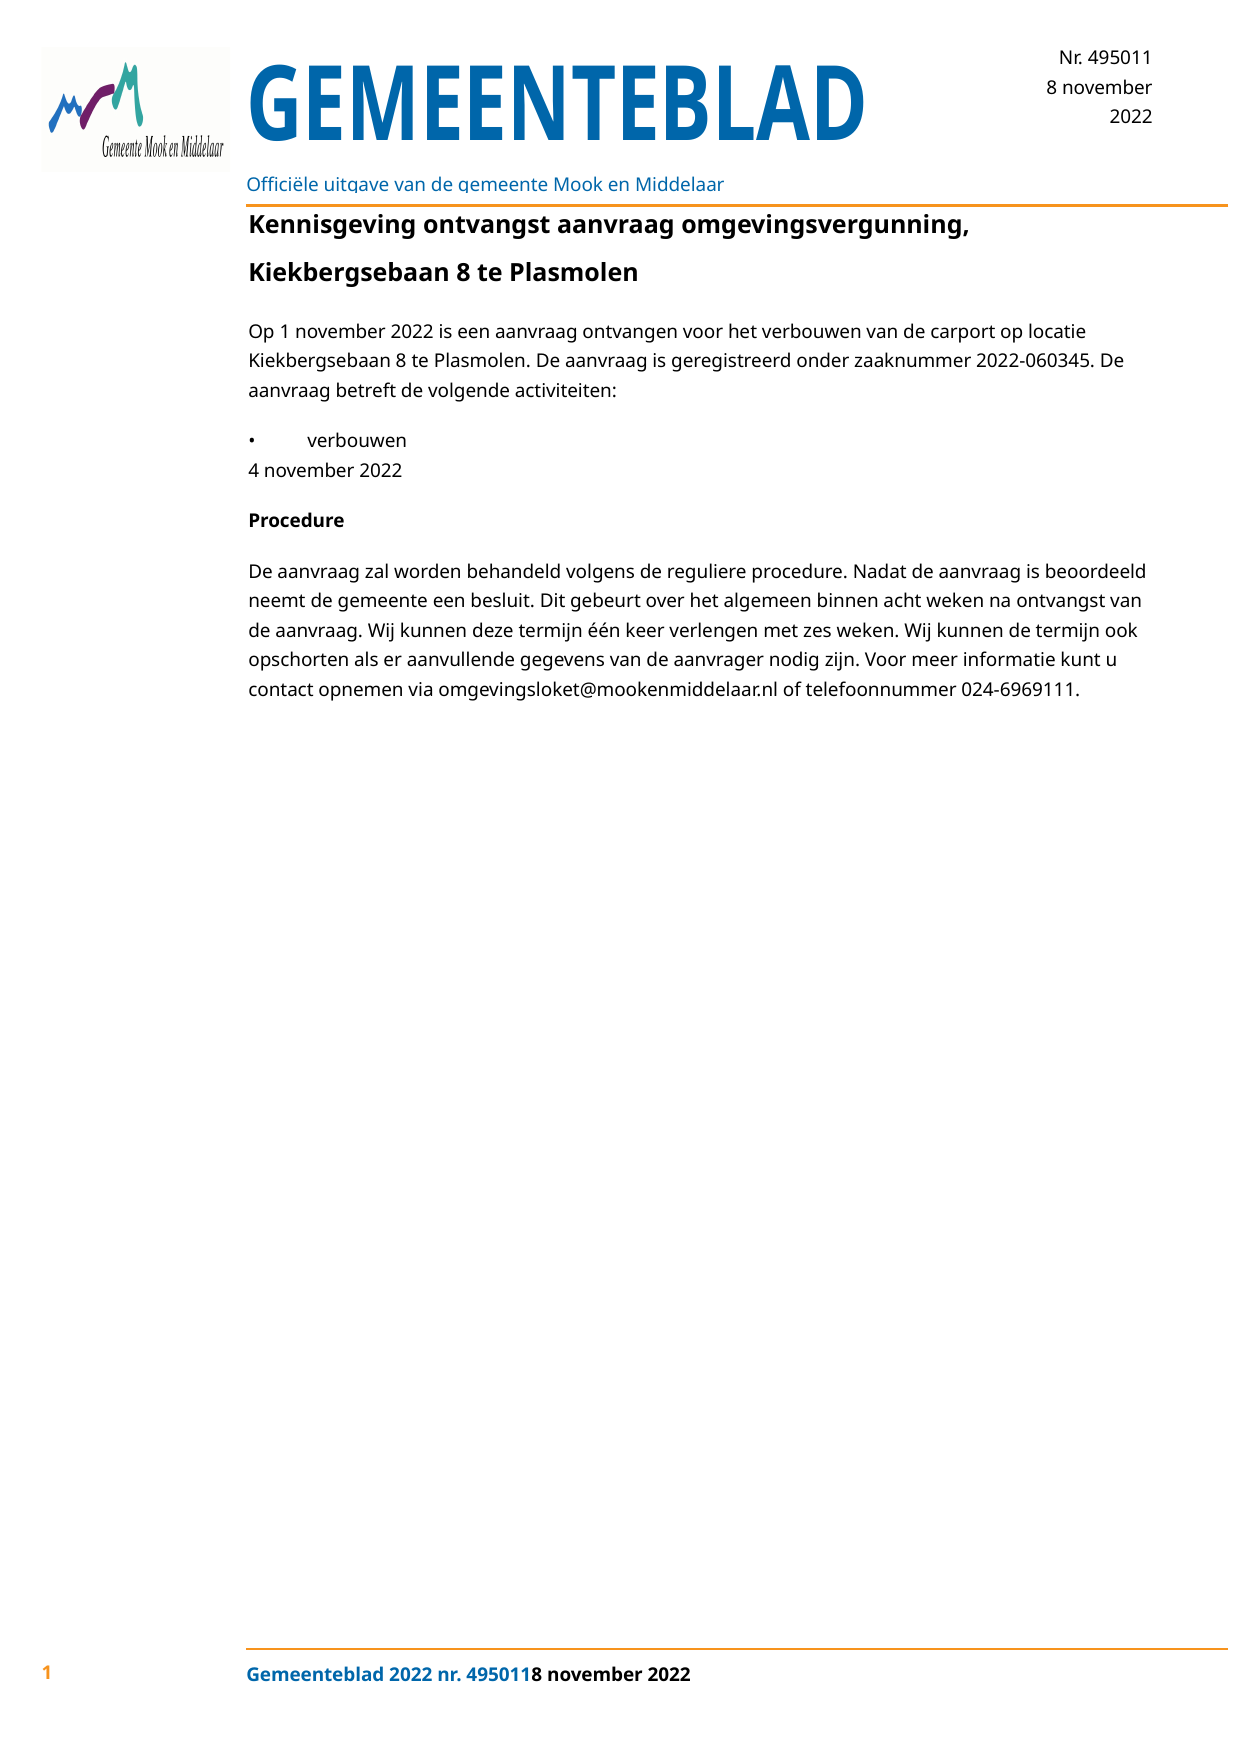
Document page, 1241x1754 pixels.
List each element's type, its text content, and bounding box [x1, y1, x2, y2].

text 4 november 2022 [248, 457, 1152, 483]
text Kennisgeving ontvangst aanvraag omgevingsvergunning, Kiekbergsebaan 8 te Plasmolen [248, 207, 1152, 288]
text Procedure [248, 507, 1152, 533]
picture [41, 47, 231, 172]
list verbouwen [248, 427, 1152, 453]
text Op 1 november 2022 is een aanvraag ontvangen voor het verbouwen van de carport op locatie Kiekbergsebaan 8 te Plasmolen. De aanvraag is geregistreerd onder zaaknummer 2022-060345. De aanvraag betreft de volgende activiteiten: [248, 318, 1152, 403]
text De aanvraag zal worden behandeld volgens de reguliere procedure. Nadat de aanvraag is beoordeeld neemt de gemeente een besluit. Dit gebeurt over het algemeen binnen acht weken na ontvangst van de aanvraag. Wij kunnen deze termijn één keer verlengen met zes weken. Wij kunnen de termijn ook opschorten als er aanvullende gegevens van de aanvrager nodig zijn. Voor meer informatie kunt u contact opnemen via omgevingsloket@mookenmiddelaar.nl of telefoonnummer 024-6969111. [248, 558, 1152, 702]
